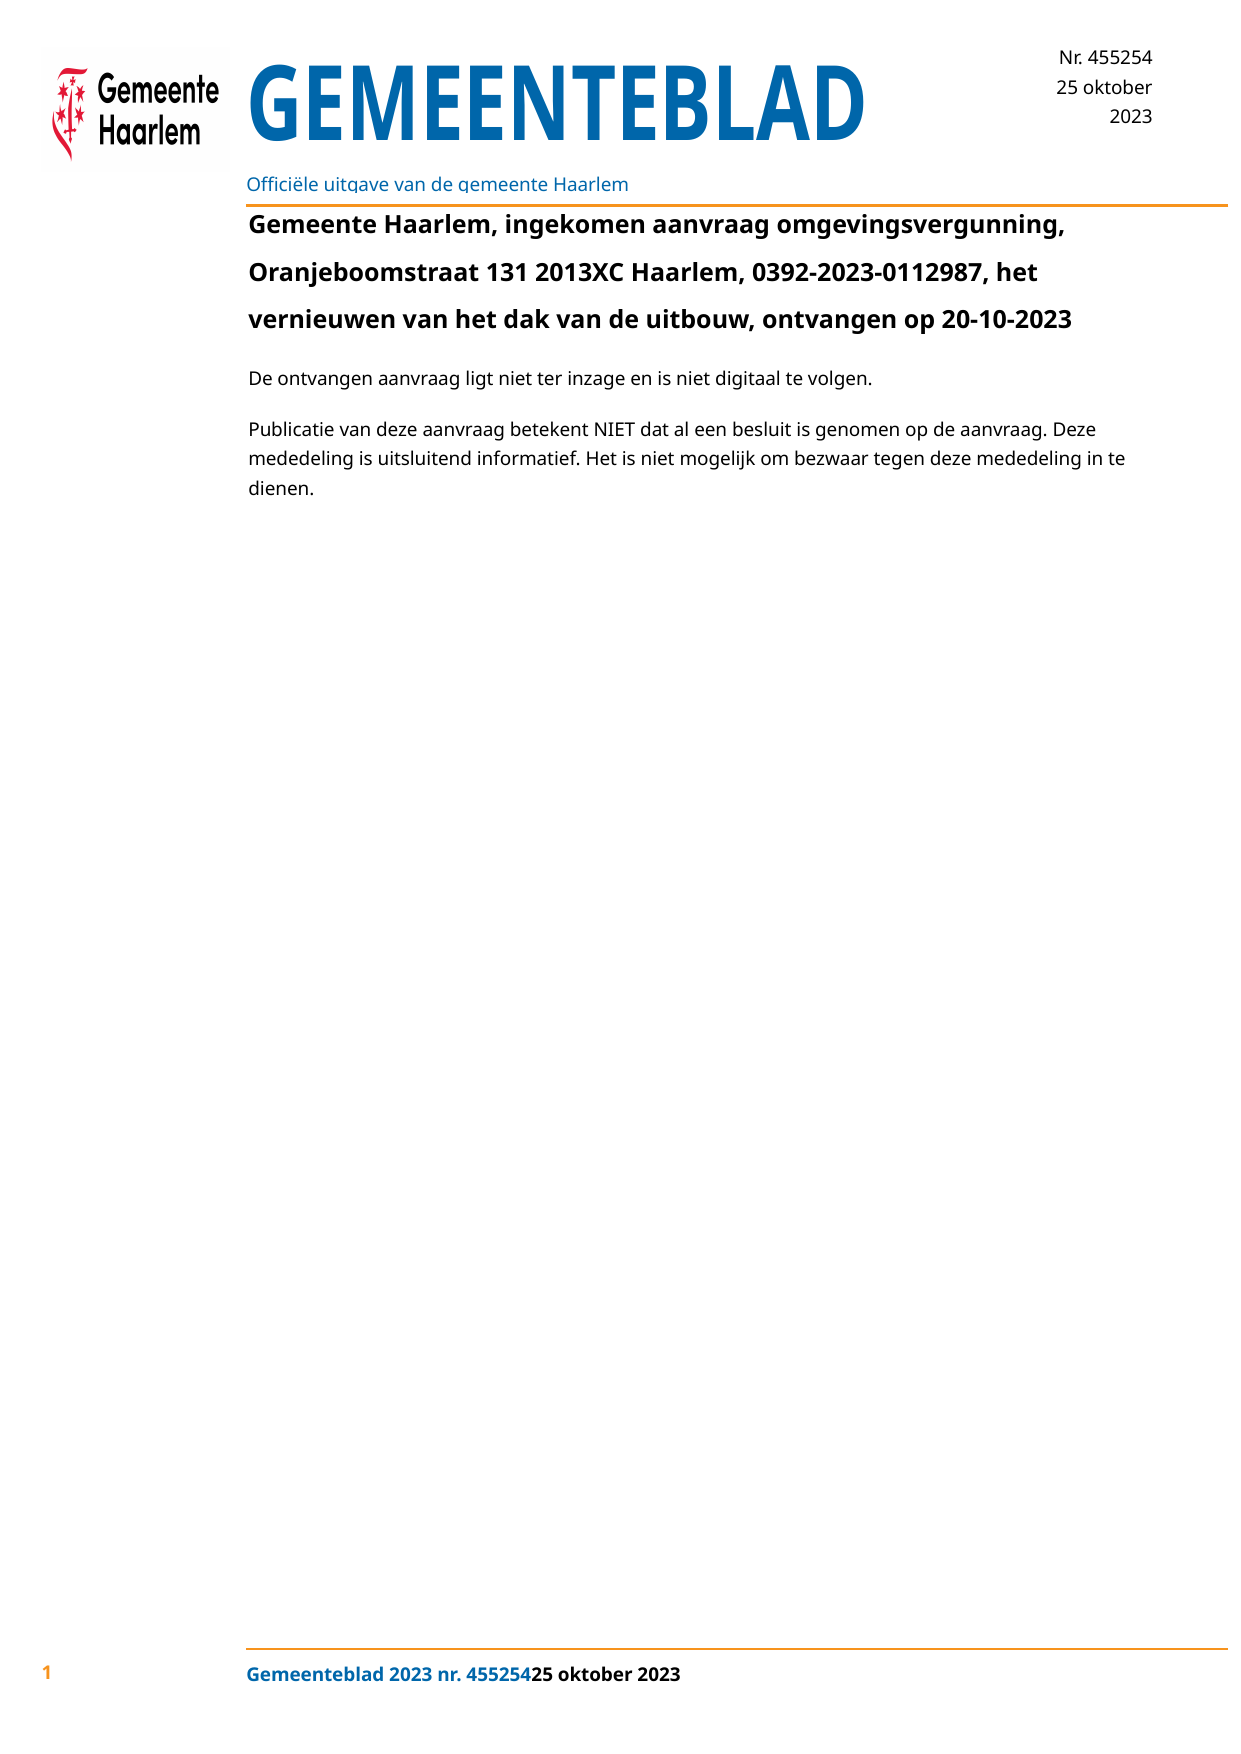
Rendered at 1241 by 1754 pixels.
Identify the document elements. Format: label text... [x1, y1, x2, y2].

text Gemeente Haarlem, ingekomen aanvraag omgevingsvergunning, Oranjeboomstraat 131 2013XC Haarlem, 0392-2023-0112987, het vernieuwen van het dak van de uitbouw, ontvangen op 20-10-2023 [248, 207, 1152, 336]
text De ontvangen aanvraag ligt niet ter inzage en is niet digitaal te volgen. [248, 366, 1152, 391]
text Publicatie van deze aanvraag betekent NIET dat al een besluit is genomen op de aanvraag. Deze mededeling is uitsluitend informatief. Het is niet mogelijk om bezwaar tegen deze mededeling in te dienen. [248, 416, 1152, 501]
picture [41, 47, 231, 172]
